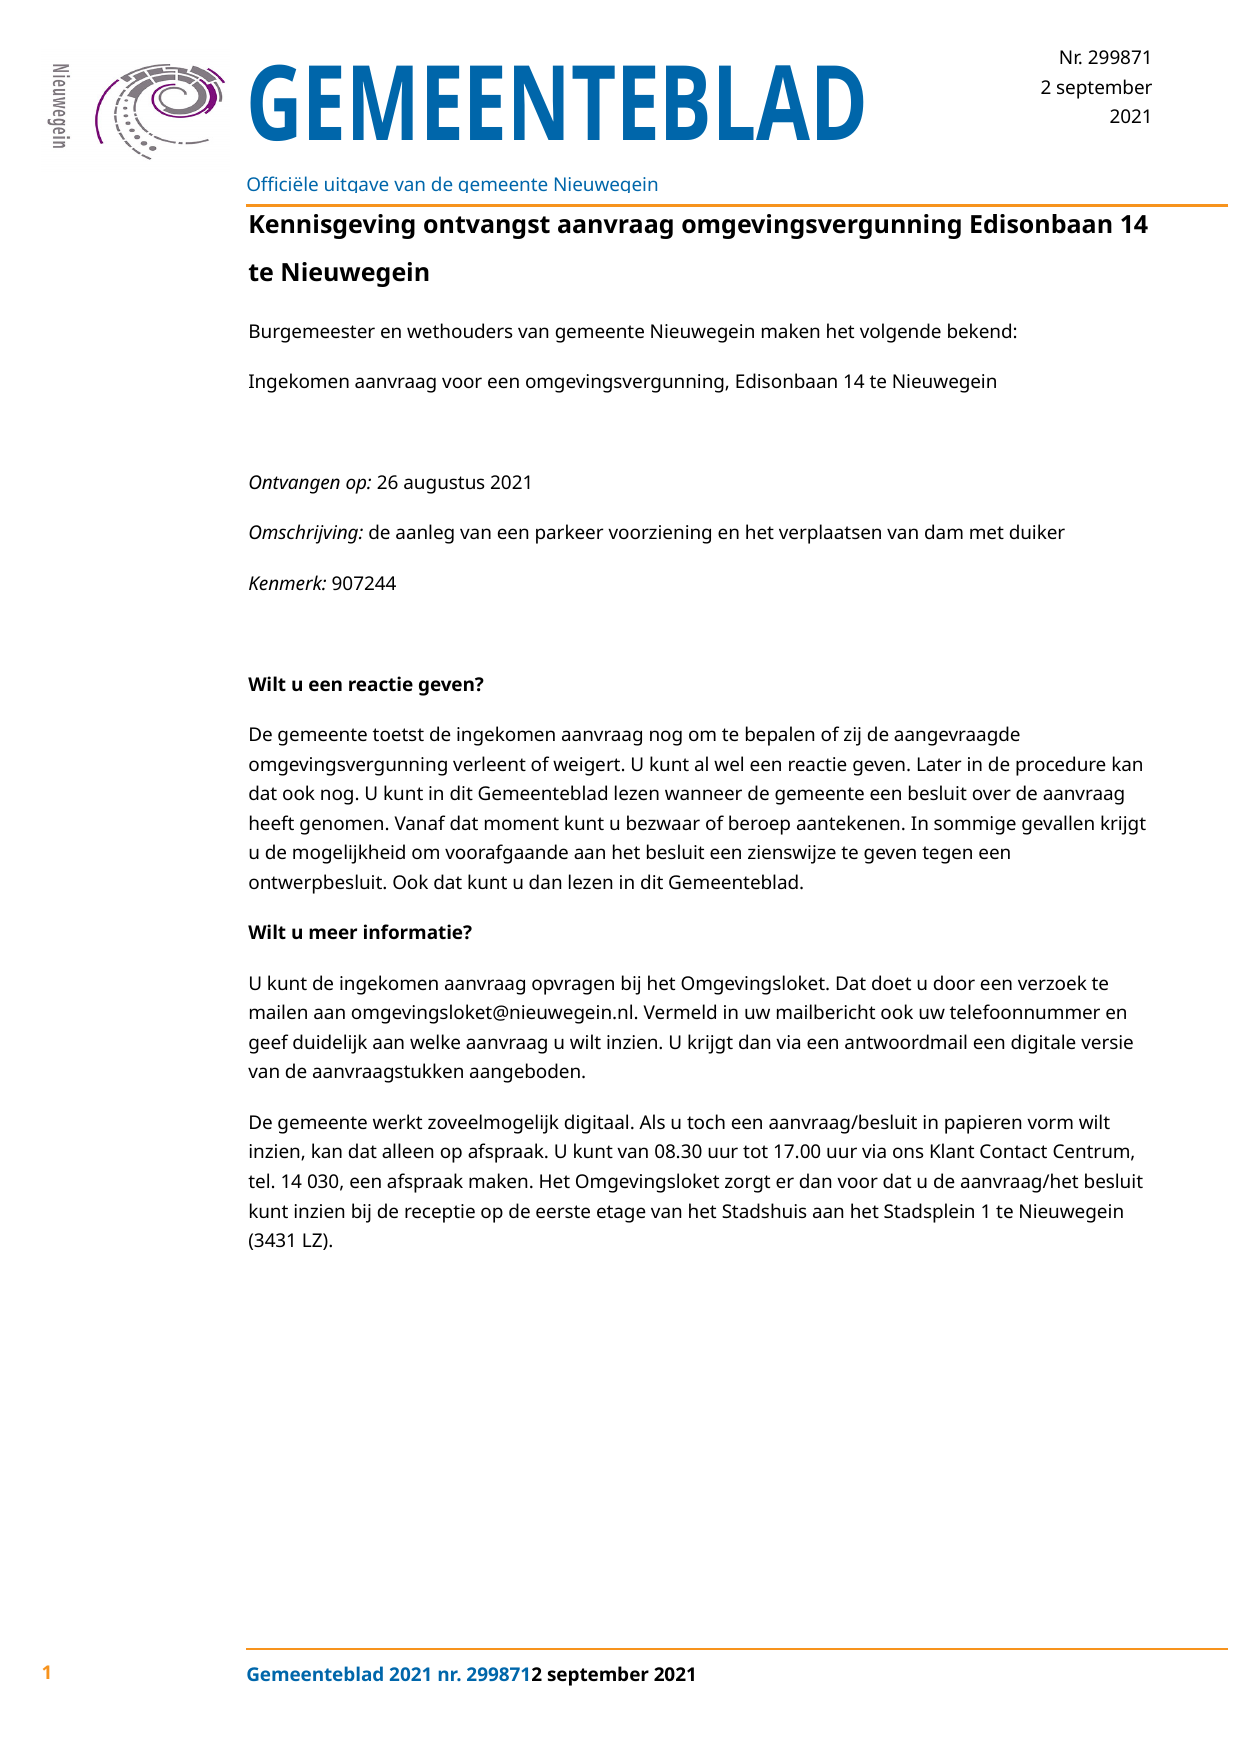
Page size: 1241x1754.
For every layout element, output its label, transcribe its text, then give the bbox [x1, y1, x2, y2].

text Ingekomen aanvraag voor een omgevingsvergunning, Edisonbaan 14 te Nieuwegein [248, 368, 1152, 394]
text Wilt u een reactie geven? [248, 671, 1152, 697]
text Kennisgeving ontvangst aanvraag omgevingsvergunning Edisonbaan 14 te Nieuwegein [248, 207, 1152, 288]
picture [41, 47, 231, 172]
text Wilt u meer informatie? [248, 919, 1152, 945]
text Burgemeester en wethouders van gemeente Nieuwegein maken het volgende bekend: [248, 318, 1152, 344]
text Omschrijving: de aanleg van een parkeer voorziening en het verplaatsen van dam met duiker [248, 519, 1152, 545]
text U kunt de ingekomen aanvraag opvragen bij het Omgevingsloket. Dat doet u door een verzoek te mailen aan omgevingsloket@nieuwegein.nl. Vermeld in uw mailbericht ook uw telefoonnummer en geef duidelijk aan welke aanvraag u wilt inzien. U krijgt dan via een antwoordmail een digitale versie van de aanvraagstukken aangeboden. [248, 970, 1152, 1084]
text Ontvangen op: 26 augustus 2021 [248, 469, 1152, 495]
text Kenmerk: 907244 [248, 570, 1152, 596]
text De gemeente werkt zoveelmogelijk digitaal. Als u toch een aanvraag/besluit in papieren vorm wilt inzien, kan dat alleen op afspraak. U kunt van 08.30 uur tot 17.00 uur via ons Klant Contact Centrum, tel. 14 030, een afspraak maken. Het Omgevingsloket zorgt er dan voor dat u de aanvraag/het besluit kunt inzien bij de receptie op de eerste etage van het Stadshuis aan het Stadsplein 1 te Nieuwegein (3431 LZ). [248, 1109, 1152, 1253]
text De gemeente toetst de ingekomen aanvraag nog om te bepalen of zij de aangevraagde omgevingsvergunning verleent of weigert. U kunt al wel een reactie geven. Later in de procedure kan dat ook nog. U kunt in dit Gemeenteblad lezen wanneer de gemeente een besluit over de aanvraag heeft genomen. Vanaf dat moment kunt u bezwaar of beroep aantekenen. In sommige gevallen krijgt u de mogelijkheid om voorafgaande aan het besluit een zienswijze te geven tegen een ontwerpbesluit. Ook dat kunt u dan lezen in dit Gemeenteblad. [248, 721, 1152, 895]
